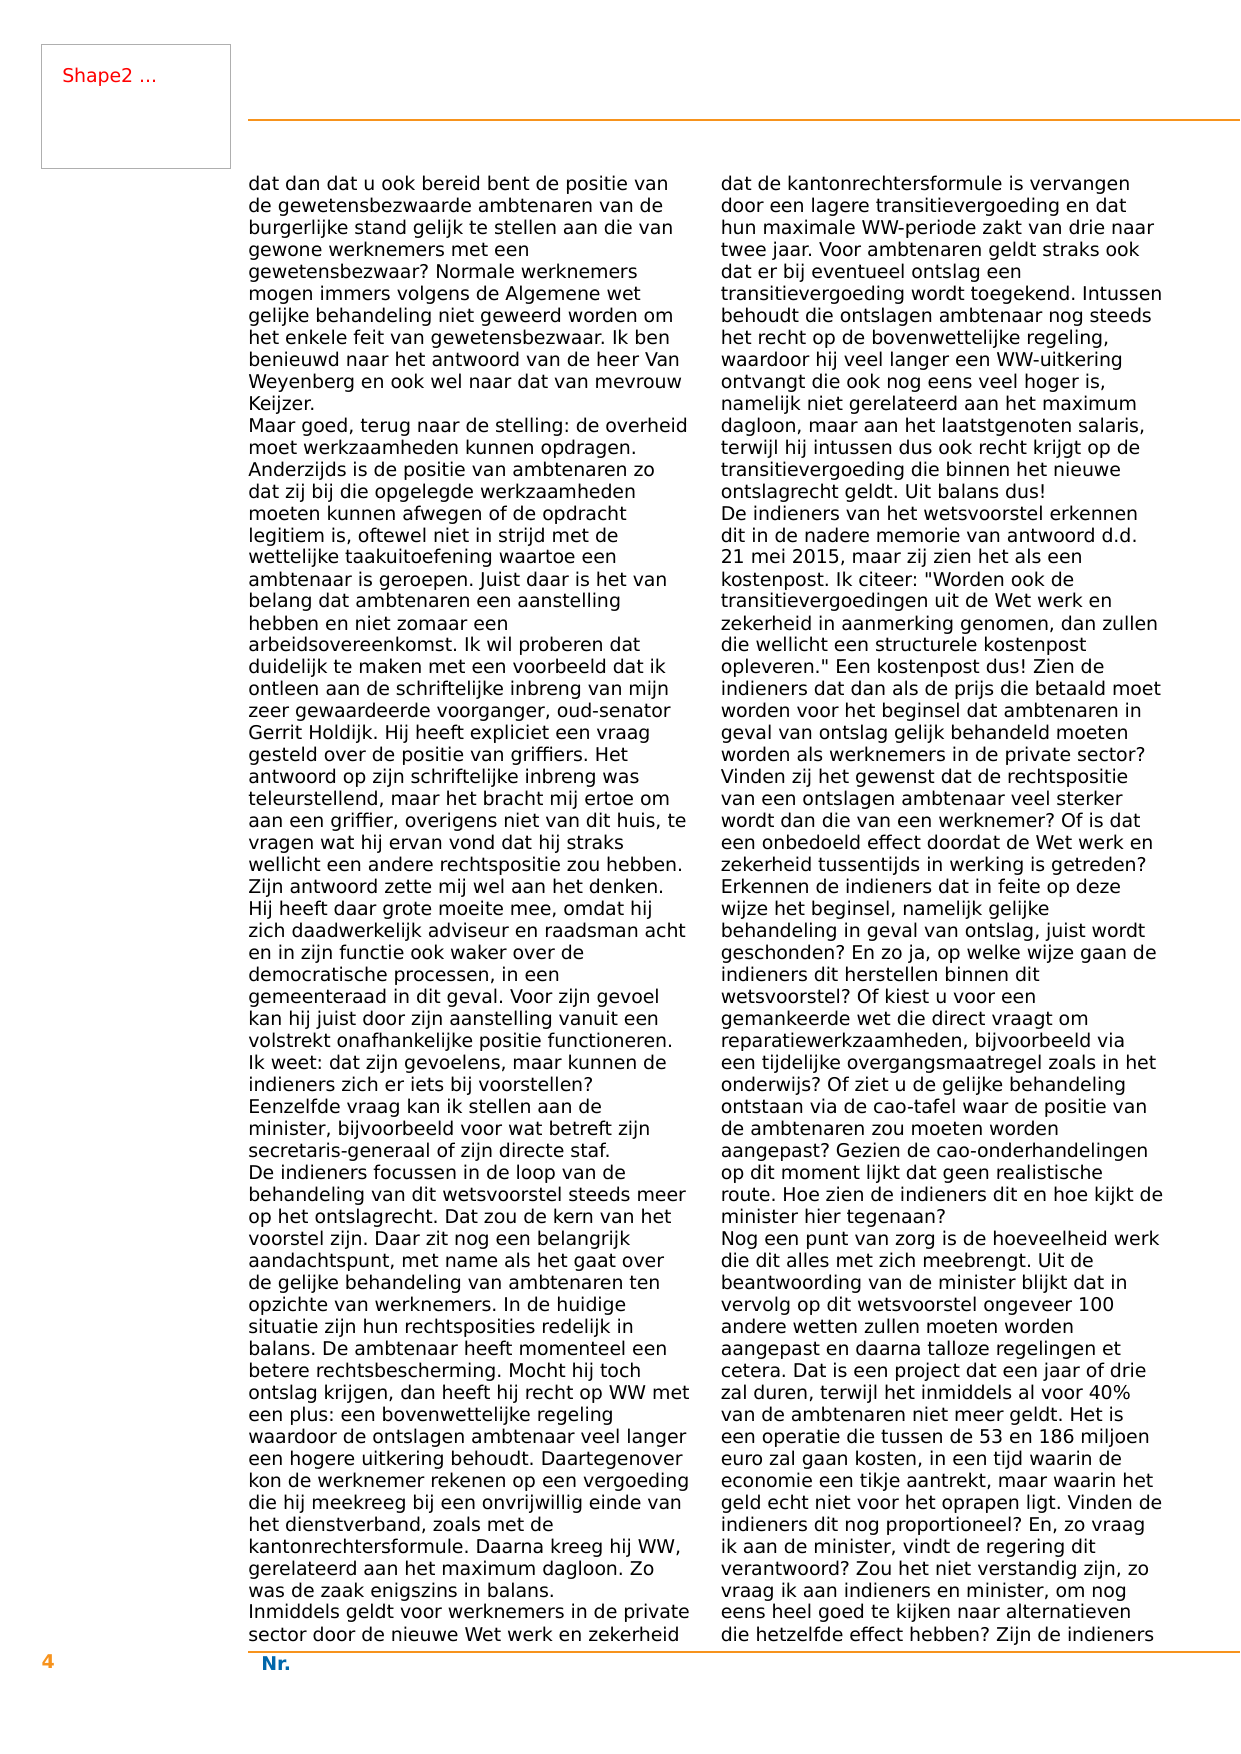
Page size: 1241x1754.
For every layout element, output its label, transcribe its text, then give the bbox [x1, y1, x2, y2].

text Inmiddels geldt voor werknemers in de private sector door de nieuwe Wet werk en zekerheid [248, 1601, 691, 1645]
text Nog een punt van zorg is de hoeveelheid werk die dit alles met zich meebrengt. Uit de beantwoording van de minister blijkt dat in vervolg op dit wetsvoorstel ongeveer 100 andere wetten zullen moeten worden aangepast en daarna talloze regelingen et cetera. Dat is een project dat een jaar of drie zal duren, terwijl het inmiddels al voor 40% van de ambtenaren niet meer geldt. Het is een operatie die tussen de 53 en 186 miljoen euro zal gaan kosten, in een tijd waarin de economie een tikje aantrekt, maar waarin het geld echt niet voor het oprapen ligt. Vinden de indieners dit nog proportioneel? En, zo vraag ik aan de minister, vindt de regering dit verantwoord? Zou het niet verstandig zijn, zo vraag ik aan indieners en minister, om nog eens heel goed te kijken naar alternatieven die hetzelfde effect hebben? Zijn de indieners [721, 1228, 1163, 1645]
text dat de kantonrechtersformule is vervangen door een lagere transitievergoeding en dat hun maximale WW-periode zakt van drie naar twee jaar. Voor ambtenaren geldt straks ook dat er bij eventueel ontslag een transitievergoeding wordt toegekend. Intussen behoudt die ontslagen ambtenaar nog steeds het recht op de bovenwettelijke regeling, waardoor hij veel langer een WW-uitkering ontvangt die ook nog eens veel hoger is, namelijk niet gerelateerd aan het maximum dagloon, maar aan het laatstgenoten salaris, terwijl hij intussen dus ook recht krijgt op de transitievergoeding die binnen het nieuwe ontslagrecht geldt. Uit balans dus! [721, 173, 1163, 502]
text De indieners focussen in de loop van de behandeling van dit wetsvoorstel steeds meer op het ontslagrecht. Dat zou de kern van het voorstel zijn. Daar zit nog een belangrijk aandachtspunt, met name als het gaat over de gelijke behandeling van ambtenaren ten opzichte van werknemers. In de huidige situatie zijn hun rechtsposities redelijk in balans. De ambtenaar heeft momenteel een betere rechtsbescherming. Mocht hij toch ontslag krijgen, dan heeft hij recht op WW met een plus: een bovenwettelijke regeling waardoor de ontslagen ambtenaar veel langer een hogere uitkering behoudt. Daartegenover kon de werknemer rekenen op een vergoeding die hij meekreeg bij een onvrijwillig einde van het dienstverband, zoals met de kantonrechtersformule. Daarna kreeg hij WW, gerelateerd aan het maximum dagloon. Zo was de zaak enigszins in balans. [248, 1162, 691, 1601]
text De indieners van het wetsvoorstel erkennen dit in de nadere memorie van antwoord d.d. 21 mei 2015, maar zij zien het als een kostenpost. Ik citeer: "Worden ook de transitievergoedingen uit de Wet werk en zekerheid in aanmerking genomen, dan zullen die wellicht een structurele kostenpost opleveren." Een kostenpost dus! Zien de indieners dat dan als de prijs die betaald moet worden voor het beginsel dat ambtenaren in geval van ontslag gelijk behandeld moeten worden als werknemers in de private sector? Vinden zij het gewenst dat de rechtspositie van een ontslagen ambtenaar veel sterker wordt dan die van een werknemer? Of is dat een onbedoeld effect doordat de Wet werk en zekerheid tussentijds in werking is getreden? Erkennen de indieners dat in feite op deze wijze het beginsel, namelijk gelijke behandeling in geval van ontslag, juist wordt geschonden? En zo ja, op welke wijze gaan de indieners dit herstellen binnen dit wetsvoorstel? Of kiest u voor een gemankeerde wet die direct vraagt om reparatiewerkzaamheden, bijvoorbeeld via een tijdelijke overgangsmaatregel zoals in het onderwijs? Of ziet u de gelijke behandeling ontstaan via de cao-tafel waar de positie van de ambtenaren zou moeten worden aangepast? Gezien de cao-onderhandelingen op dit moment lijkt dat geen realistische route. Hoe zien de indieners dit en hoe kijkt de minister hier tegenaan? [721, 502, 1163, 1228]
text Maar goed, terug naar de stelling: de overheid moet werkzaamheden kunnen opdragen. Anderzijds is de positie van ambtenaren zo dat zij bij die opgelegde werkzaamheden moeten kunnen afwegen of de opdracht legitiem is, oftewel niet in strijd met de wettelijke taakuitoefening waartoe een ambtenaar is geroepen. Juist daar is het van belang dat ambtenaren een aanstelling hebben en niet zomaar een arbeidsovereenkomst. Ik wil proberen dat duidelijk te maken met een voorbeeld dat ik ontleen aan de schriftelijke inbreng van mijn zeer gewaardeerde voorganger, oud-senator Gerrit Holdijk. Hij heeft expliciet een vraag gesteld over de positie van griffiers. Het antwoord op zijn schriftelijke inbreng was teleurstellend, maar het bracht mij ertoe om aan een griffier, overigens niet van dit huis, te vragen wat hij ervan vond dat hij straks wellicht een andere rechtspositie zou hebben. Zijn antwoord zette mij wel aan het denken. Hij heeft daar grote moeite mee, omdat hij zich daadwerkelijk adviseur en raadsman acht en in zijn functie ook waker over de democratische processen, in een gemeenteraad in dit geval. Voor zijn gevoel kan hij juist door zijn aanstelling vanuit een volstrekt onafhankelijke positie functioneren. Ik weet: dat zijn gevoelens, maar kunnen de indieners zich er iets bij voorstellen? Eenzelfde vraag kan ik stellen aan de minister, bijvoorbeeld voor wat betreft zijn secretaris-generaal of zijn directe staf. [248, 414, 691, 1162]
text dat dan dat u ook bereid bent de positie van de gewetensbezwaarde ambtenaren van de burgerlijke stand gelijk te stellen aan die van gewone werknemers met een gewetensbezwaar? Normale werknemers mogen immers volgens de Algemene wet gelijke behandeling niet geweerd worden om het enkele feit van gewetensbezwaar. Ik ben benieuwd naar het antwoord van de heer Van Weyenberg en ook wel naar dat van mevrouw Keijzer. [248, 173, 691, 414]
